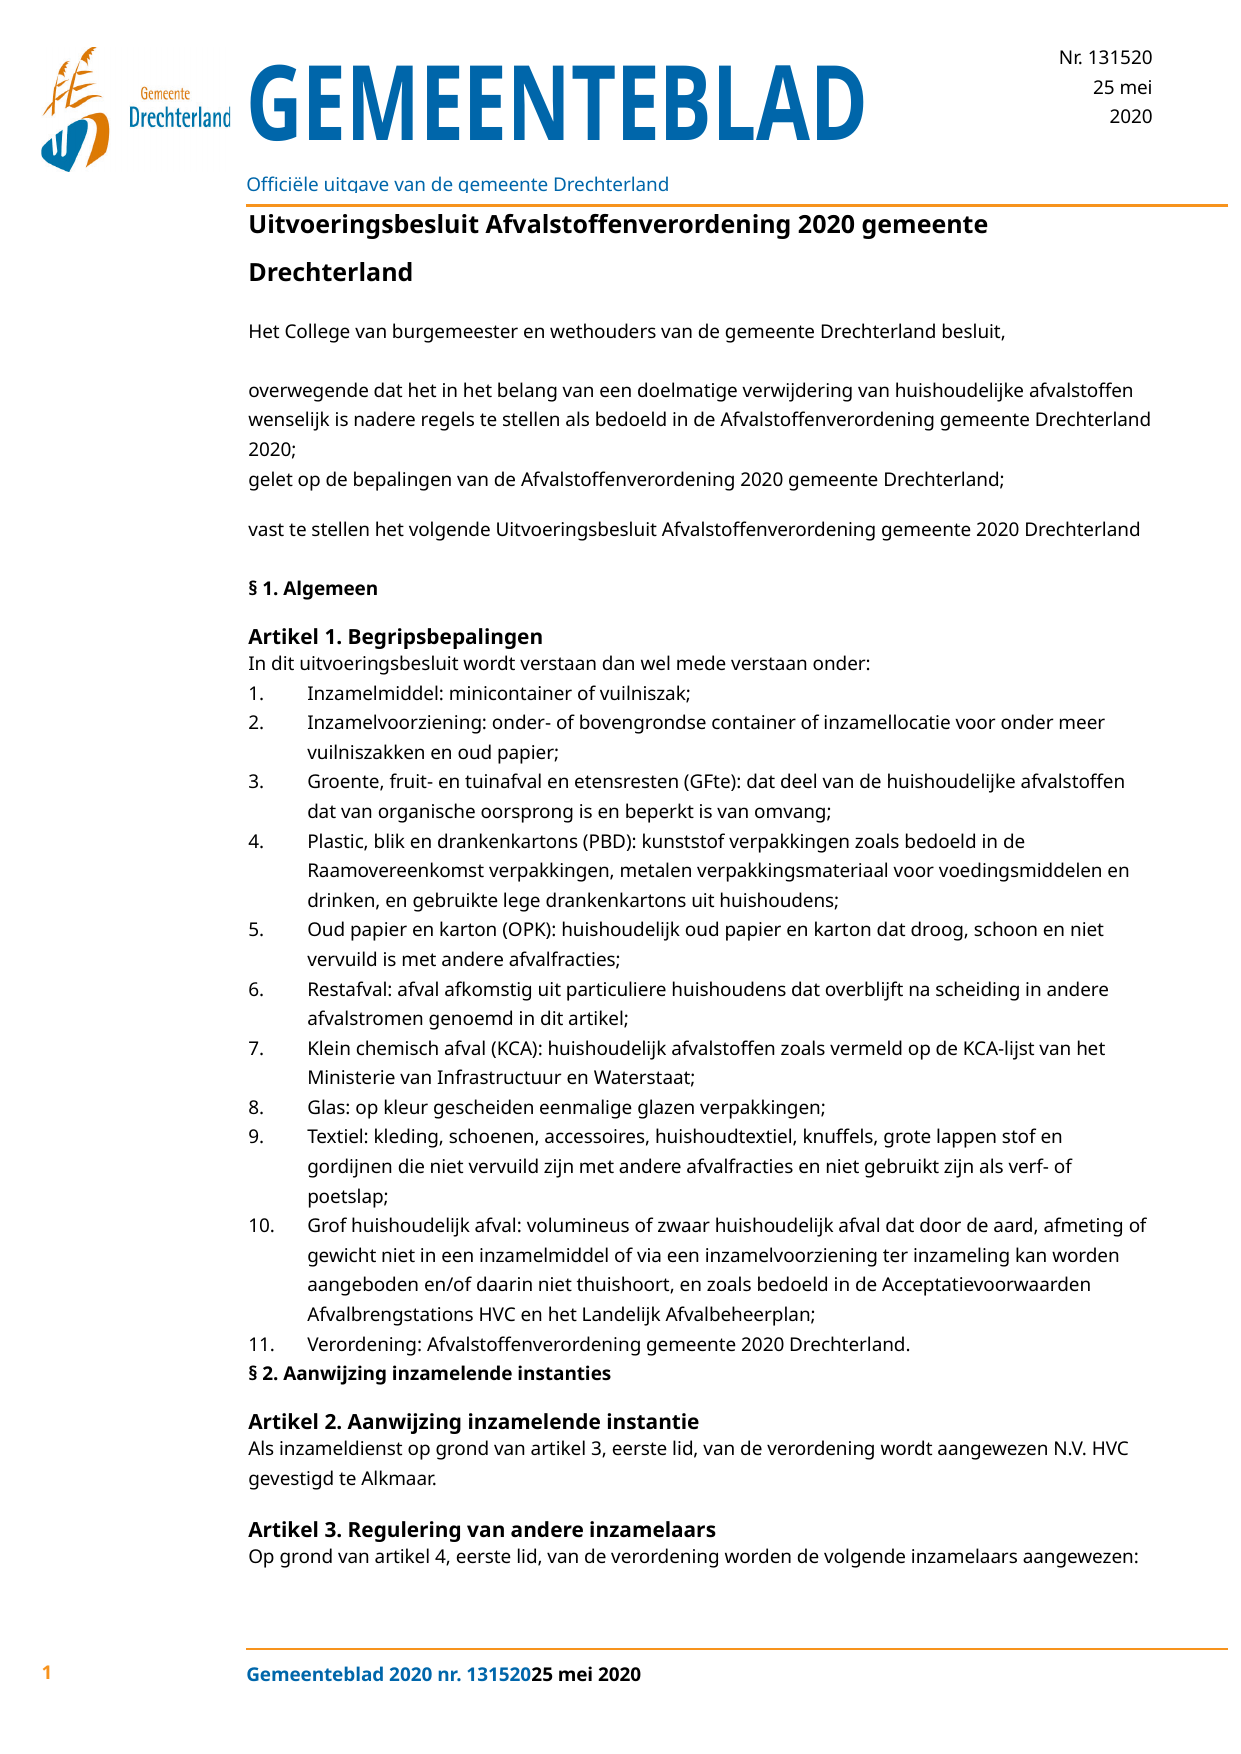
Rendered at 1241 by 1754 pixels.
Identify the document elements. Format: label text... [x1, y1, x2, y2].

text § 2. Aanwijzing inzamelende instanties [248, 1360, 1152, 1386]
list Inzamelvoorziening: onder- of bovengrondse container of inzamellocatie voor onder meer vuilniszakken en oud papier; [248, 709, 1152, 765]
text Uitvoeringsbesluit Afvalstoffenverordening 2020 gemeente Drechterland [248, 207, 1152, 288]
text § 1. Algemeen [248, 575, 1152, 601]
list Plastic, blik en drankenkartons (PBD): kunststof verpakkingen zoals bedoeld in de Raamovereenkomst verpakkingen, metalen verpakkingsmateriaal voor voedingsmiddelen en drinken, en gebruikte lege drankenkartons uit huishoudens; [248, 828, 1152, 913]
list Inzamelmiddel: minicontainer of vuilniszak; [248, 680, 1152, 706]
text Het College van burgemeester en wethouders van de gemeente Drechterland besluit, [248, 318, 1152, 344]
text Op grond van artikel 4, eerste lid, van de verordening worden de volgende inzamelaars aangewezen: [248, 1544, 1152, 1569]
text Artikel 3. Regulering van andere inzamelaars [248, 1515, 1152, 1544]
picture [41, 158, 64, 172]
list Glas: op kleur gescheiden eenmalige glazen verpakkingen; [248, 1094, 1152, 1120]
list Grof huishoudelijk afval: volumineus of zwaar huishoudelijk afval dat door de aard, afmeting of gewicht niet in een inzamelmiddel of via een inzamelvoorziening ter inzameling kan worden aangeboden en/of daarin niet thuishoort, en zoals bedoeld in de Acceptatievoorwaarden Afvalbrengstations HVC en het Landelijk Afvalbeheerplan; [248, 1212, 1152, 1327]
text gelet op de bepalingen van de Afvalstoffenverordening 2020 gemeente Drechterland; [248, 466, 1152, 492]
list Oud papier en karton (OPK): huishoudelijk oud papier en karton dat droog, schoon en niet vervuild is met andere afvalfracties; [248, 917, 1152, 972]
list Restafval: afval afkomstig uit particuliere huishoudens dat overblijft na scheiding in andere afvalstromen genoemd in dit artikel; [248, 976, 1152, 1031]
picture [226, 115, 231, 124]
text Artikel 1. Begripsbepalingen [248, 622, 1152, 650]
list Verordening: Afvalstoffenverordening gemeente 2020 Drechterland. [248, 1331, 1152, 1356]
list Klein chemisch afval (KCA): huishoudelijk afvalstoffen zoals vermeld op de KCA-lijst van het Ministerie van Infrastructuur en Waterstaat; [248, 1035, 1152, 1090]
list Groente, fruit- en tuinafval en etensresten (GFte): dat deel van de huishoudelijke afvalstoffen dat van organische oorsprong is en beperkt is van omvang; [248, 769, 1152, 824]
picture [41, 47, 231, 172]
text Artikel 2. Aanwijzing inzamelende instantie [248, 1407, 1152, 1435]
text In dit uitvoeringsbesluit wordt verstaan dan wel mede verstaan onder: [248, 650, 1152, 676]
text overwegende dat het in het belang van een doelmatige verwijdering van huishoudelijke afvalstoffen wenselijk is nadere regels te stellen als bedoeld in de Afvalstoffenverordening gemeente Drechterland 2020; [248, 377, 1152, 462]
list Textiel: kleding, schoenen, accessoires, huishoudtextiel, knuffels, grote lappen stof en gordijnen die niet vervuild zijn met andere afvalfracties en niet gebruikt zijn als verf- of poetslap; [248, 1124, 1152, 1208]
text vast te stellen het volgende Uitvoeringsbesluit Afvalstoffenverordening gemeente 2020 Drechterland [248, 516, 1152, 542]
text Als inzameldienst op grond van artikel 3, eerste lid, van de verordening wordt aangewezen N.V. HVC gevestigd te Alkmaar. [248, 1435, 1152, 1491]
